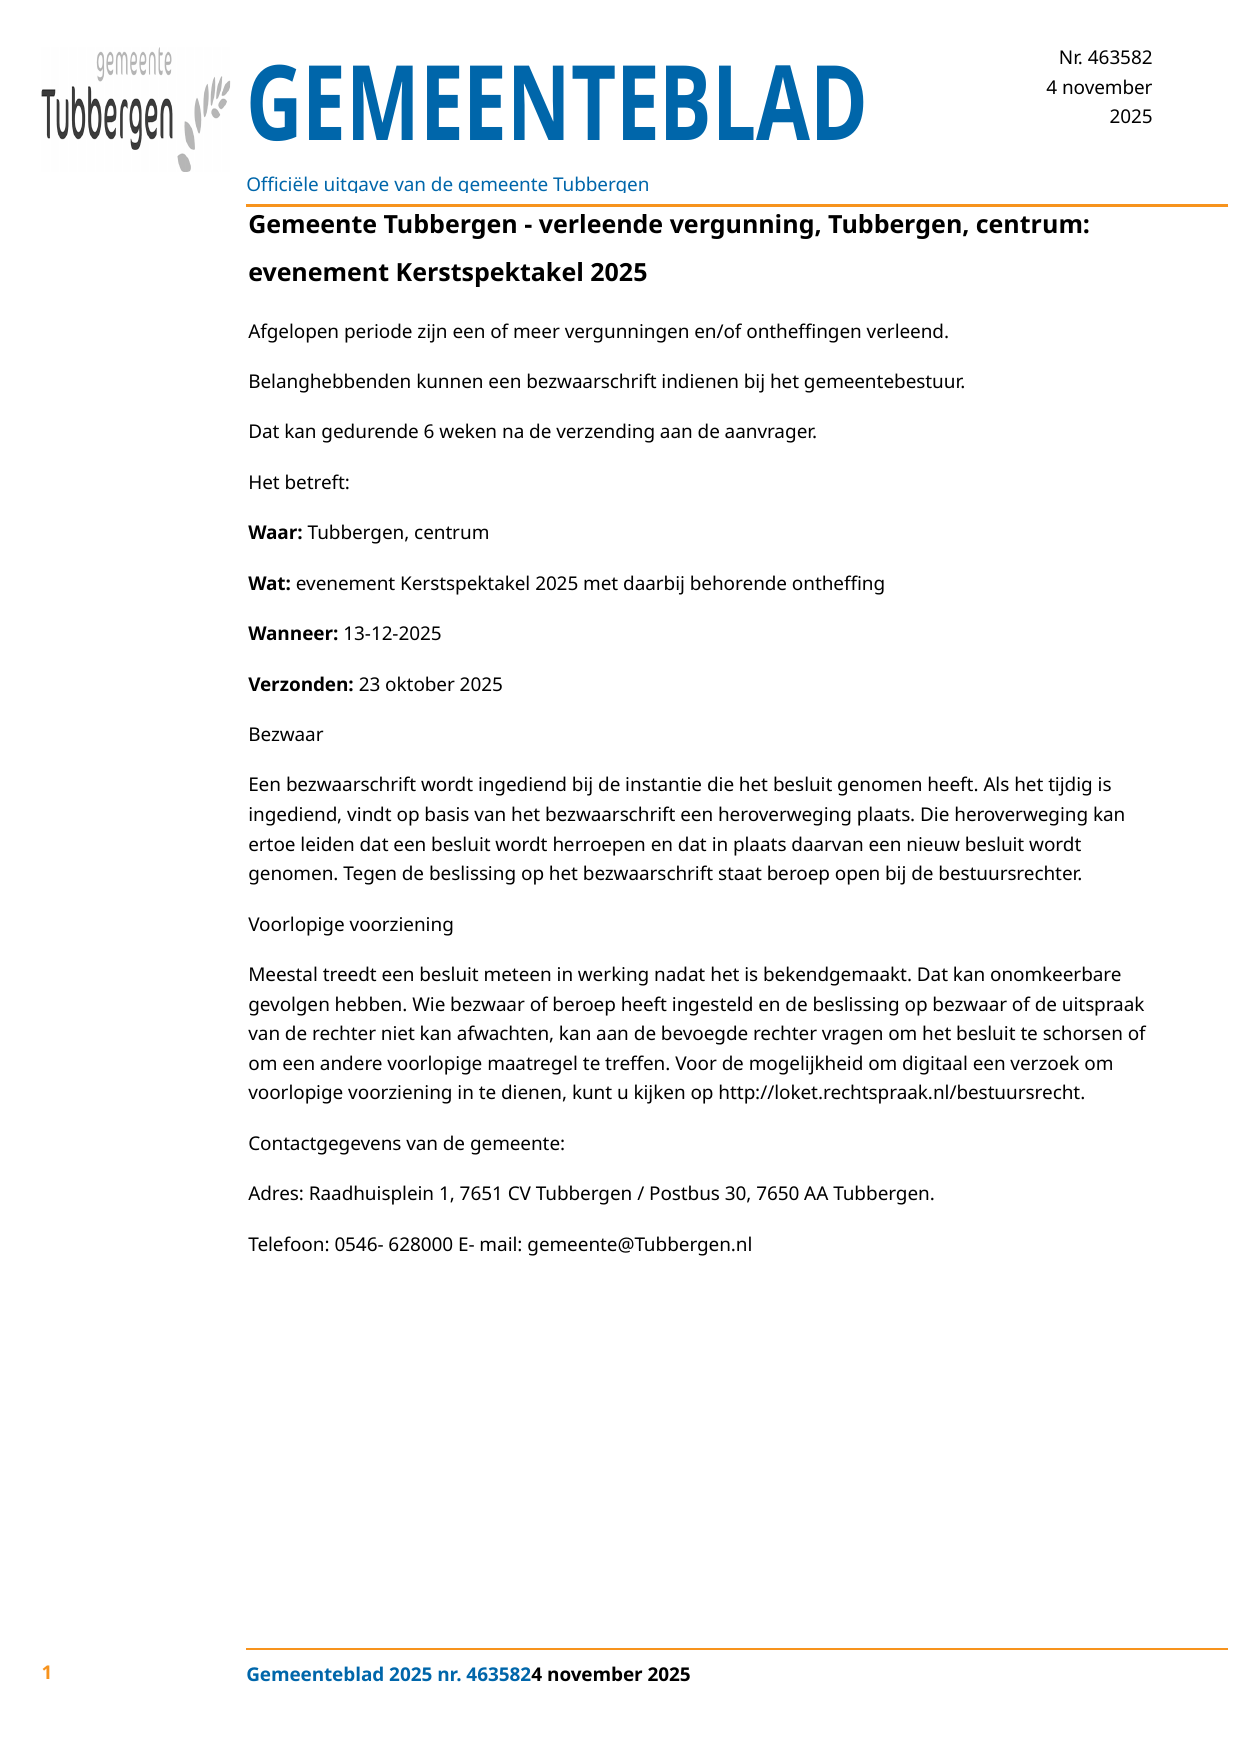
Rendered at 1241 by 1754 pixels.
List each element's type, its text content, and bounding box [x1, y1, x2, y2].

text Het betreft: [248, 469, 1152, 495]
text Wanneer: 13-12-2025 [248, 620, 1152, 646]
text Wat: evenement Kerstspektakel 2025 met daarbij behorende ontheffing [248, 570, 1152, 596]
picture [41, 47, 231, 172]
text Afgelopen periode zijn een of meer vergunningen en/of ontheffingen verleend. [248, 318, 1152, 344]
text Belanghebbenden kunnen een bezwaarschrift indienen bij het gemeentebestuur. [248, 368, 1152, 394]
text Telefoon: 0546- 628000 E- mail: gemeente@Tubbergen.nl [248, 1231, 1152, 1257]
text Gemeente Tubbergen - verleende vergunning, Tubbergen, centrum: evenement Kerstspektakel 2025 [248, 207, 1152, 288]
text Bezwaar [248, 721, 1152, 747]
text Meestal treedt een besluit meteen in werking nadat het is bekendgemaakt. Dat kan onomkeerbare gevolgen hebben. Wie bezwaar of beroep heeft ingesteld en de beslissing op bezwaar of de uitspraak van de rechter niet kan afwachten, kan aan de bevoegde rechter vragen om het besluit te schorsen of om een andere voorlopige maatregel te treffen. Voor de mogelijkheid om digitaal een verzoek om voorlopige voorziening in te dienen, kunt u kijken op http://loket.rechtspraak.nl/bestuursrecht. [248, 961, 1152, 1105]
text Dat kan gedurende 6 weken na de verzending aan de aanvrager. [248, 419, 1152, 444]
text Contactgegevens van de gemeente: [248, 1130, 1152, 1156]
text Een bezwaarschrift wordt ingediend bij de instantie die het besluit genomen heeft. Als het tijdig is ingediend, vindt op basis van het bezwaarschrift een heroverweging plaats. Die heroverweging kan ertoe leiden dat een besluit wordt herroepen en dat in plaats daarvan een nieuw besluit wordt genomen. Tegen de beslissing op het bezwaarschrift staat beroep open bij de bestuursrechter. [248, 772, 1152, 886]
text Adres: Raadhuisplein 1, 7651 CV Tubbergen / Postbus 30, 7650 AA Tubbergen. [248, 1180, 1152, 1206]
text Waar: Tubbergen, centrum [248, 519, 1152, 545]
text Verzonden: 23 oktober 2025 [248, 671, 1152, 697]
text Voorlopige voorziening [248, 911, 1152, 937]
